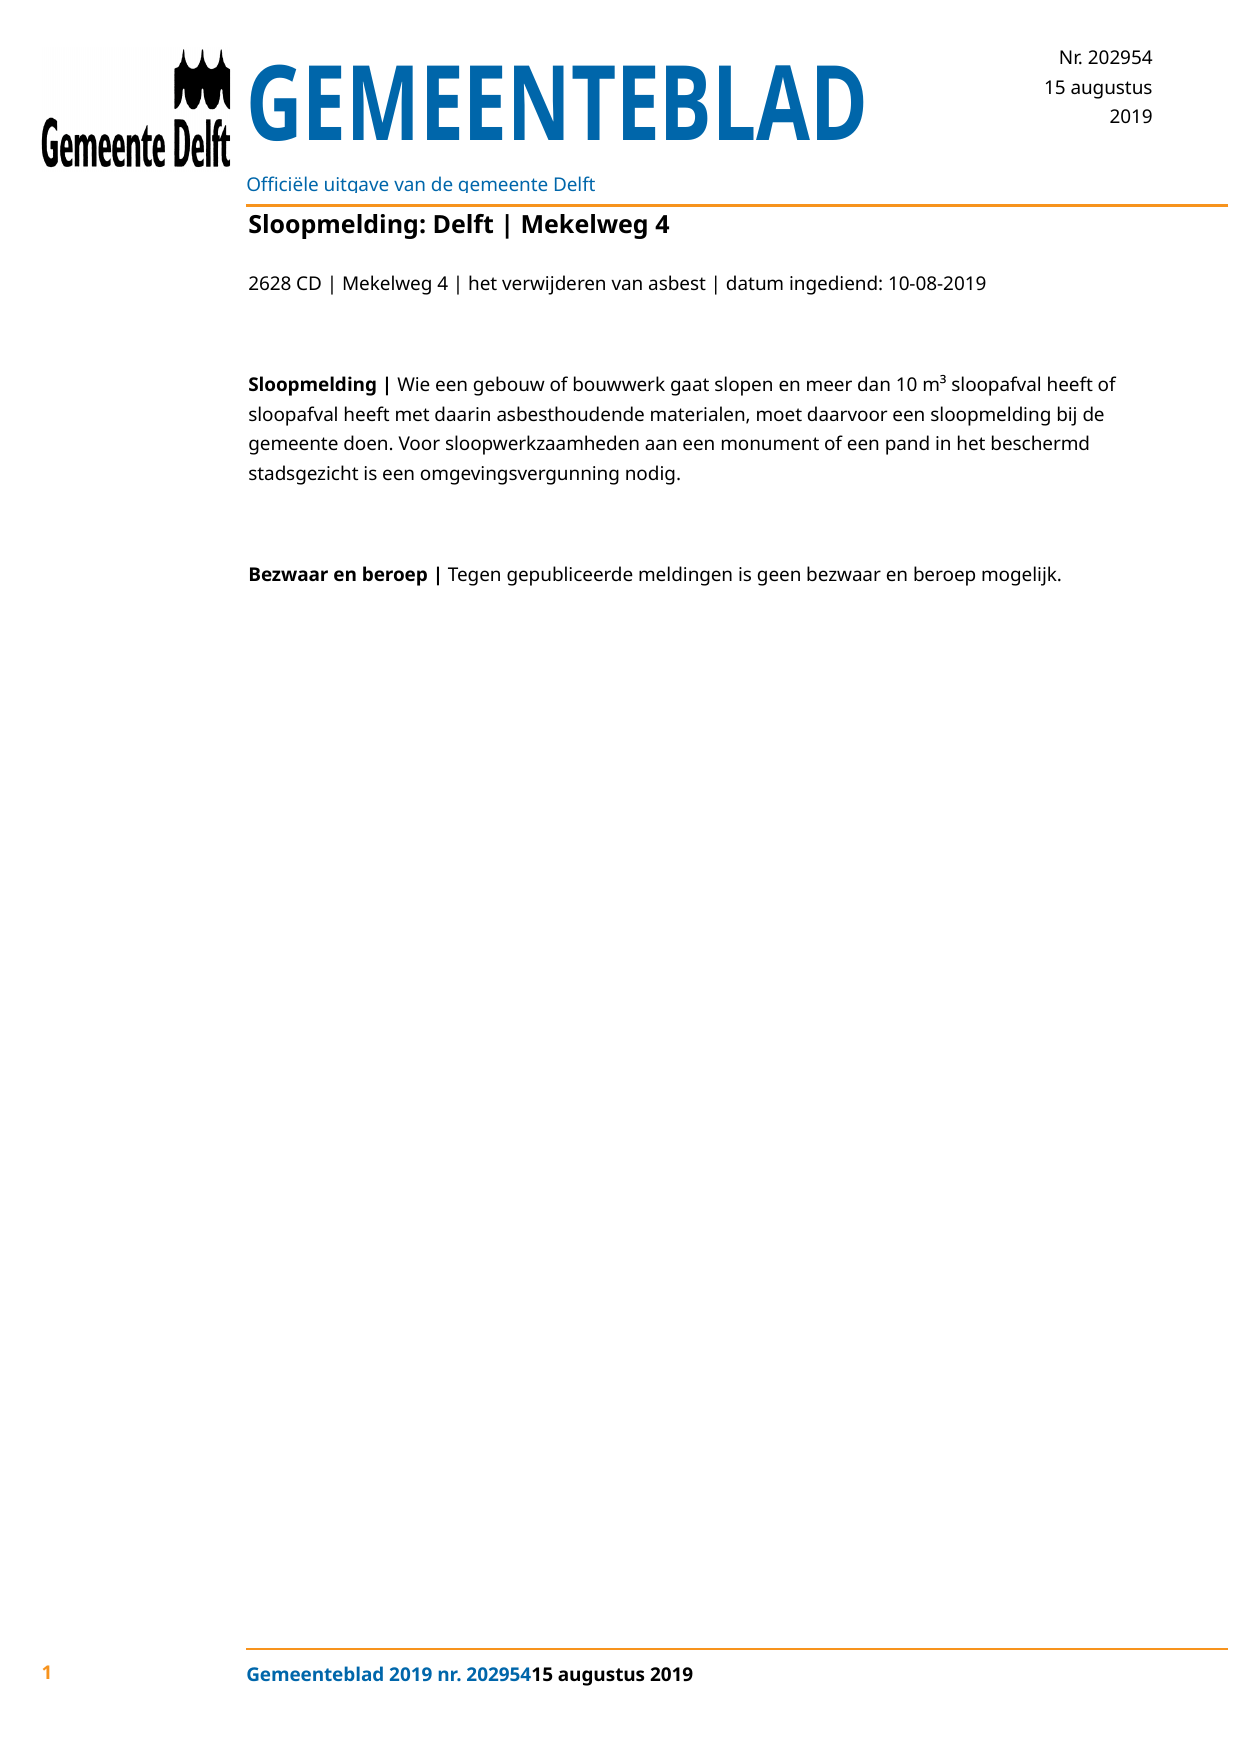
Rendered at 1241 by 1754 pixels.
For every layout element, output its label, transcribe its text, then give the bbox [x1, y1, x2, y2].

text Sloopmelding | Wie een gebouw of bouwwerk gaat slopen en meer dan 10 m³ sloopafval heeft of sloopafval heeft met daarin asbesthoudende materialen, moet daarvoor een sloopmelding bij de gemeente doen. Voor sloopwerkzaamheden aan een monument of een pand in het beschermd stadsgezicht is een omgevingsvergunning nodig. [248, 371, 1152, 486]
text 2628 CD | Mekelweg 4 | het verwijderen van asbest | datum ingediend: 10-08-2019 [248, 270, 1152, 296]
text Sloopmelding: Delft | Mekelweg 4 [248, 207, 1152, 241]
text Bezwaar en beroep | Tegen gepubliceerde meldingen is geen bezwaar en beroep mogelijk. [248, 561, 1152, 586]
picture [41, 47, 231, 172]
